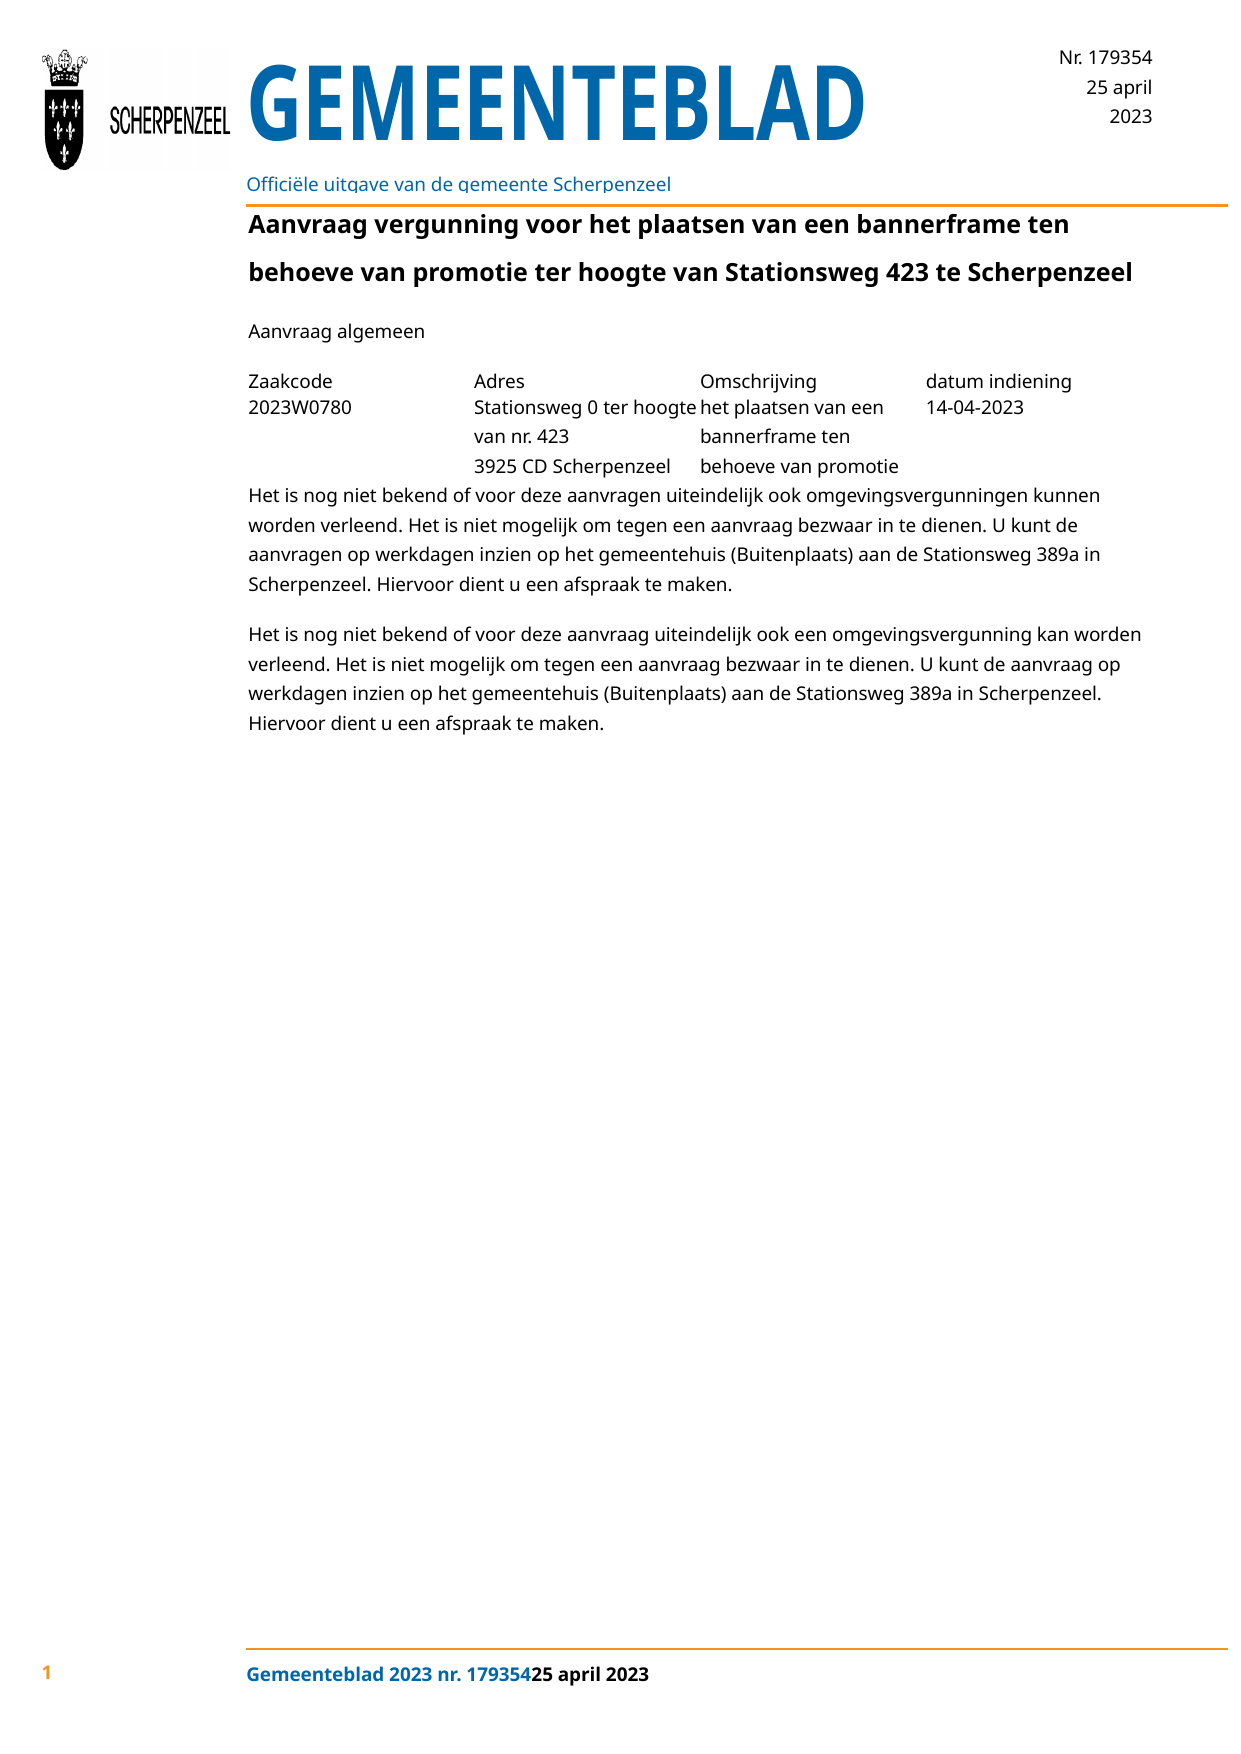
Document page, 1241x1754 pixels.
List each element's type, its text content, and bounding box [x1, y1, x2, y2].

text Aanvraag vergunning voor het plaatsen van een bannerframe ten behoeve van promotie ter hoogte van Stationsweg 423 te Scherpenzeel [248, 207, 1152, 288]
table_header Adres [474, 369, 700, 394]
text Het is nog niet bekend of voor deze aanvraag uiteindelijk ook een omgevingsvergunning kan worden verleend. Het is niet mogelijk om tegen een aanvraag bezwaar in te dienen. U kunt de aanvraag op werkdagen inzien op het gemeentehuis (Buitenplaats) aan de Stationsweg 389a in Scherpenzeel. Hiervoor dient u een afspraak te maken. [248, 621, 1152, 736]
table_cell Stationsweg 0 ter hoogte van nr. 423 3925 CD Scherpenzeel [474, 394, 700, 479]
table_header datum indiening [926, 369, 1152, 394]
table_cell 14-04-2023 [926, 394, 1152, 479]
table_header Zaakcode [248, 369, 474, 394]
table_header Omschrijving [700, 369, 926, 394]
text Aanvraag algemeen [248, 318, 1152, 344]
text Het is nog niet bekend of voor deze aanvragen uiteindelijk ook omgevingsvergunningen kunnen worden verleend. Het is niet mogelijk om tegen een aanvraag bezwaar in te dienen. U kunt de aanvragen op werkdagen inzien op het gemeentehuis (Buitenplaats) aan de Stationsweg 389a in Scherpenzeel. Hiervoor dient u een afspraak te maken. [248, 482, 1152, 597]
picture [41, 47, 231, 172]
table_cell het plaatsen van een bannerframe ten behoeve van promotie [700, 394, 926, 479]
table_cell 2023W0780 [248, 394, 474, 479]
